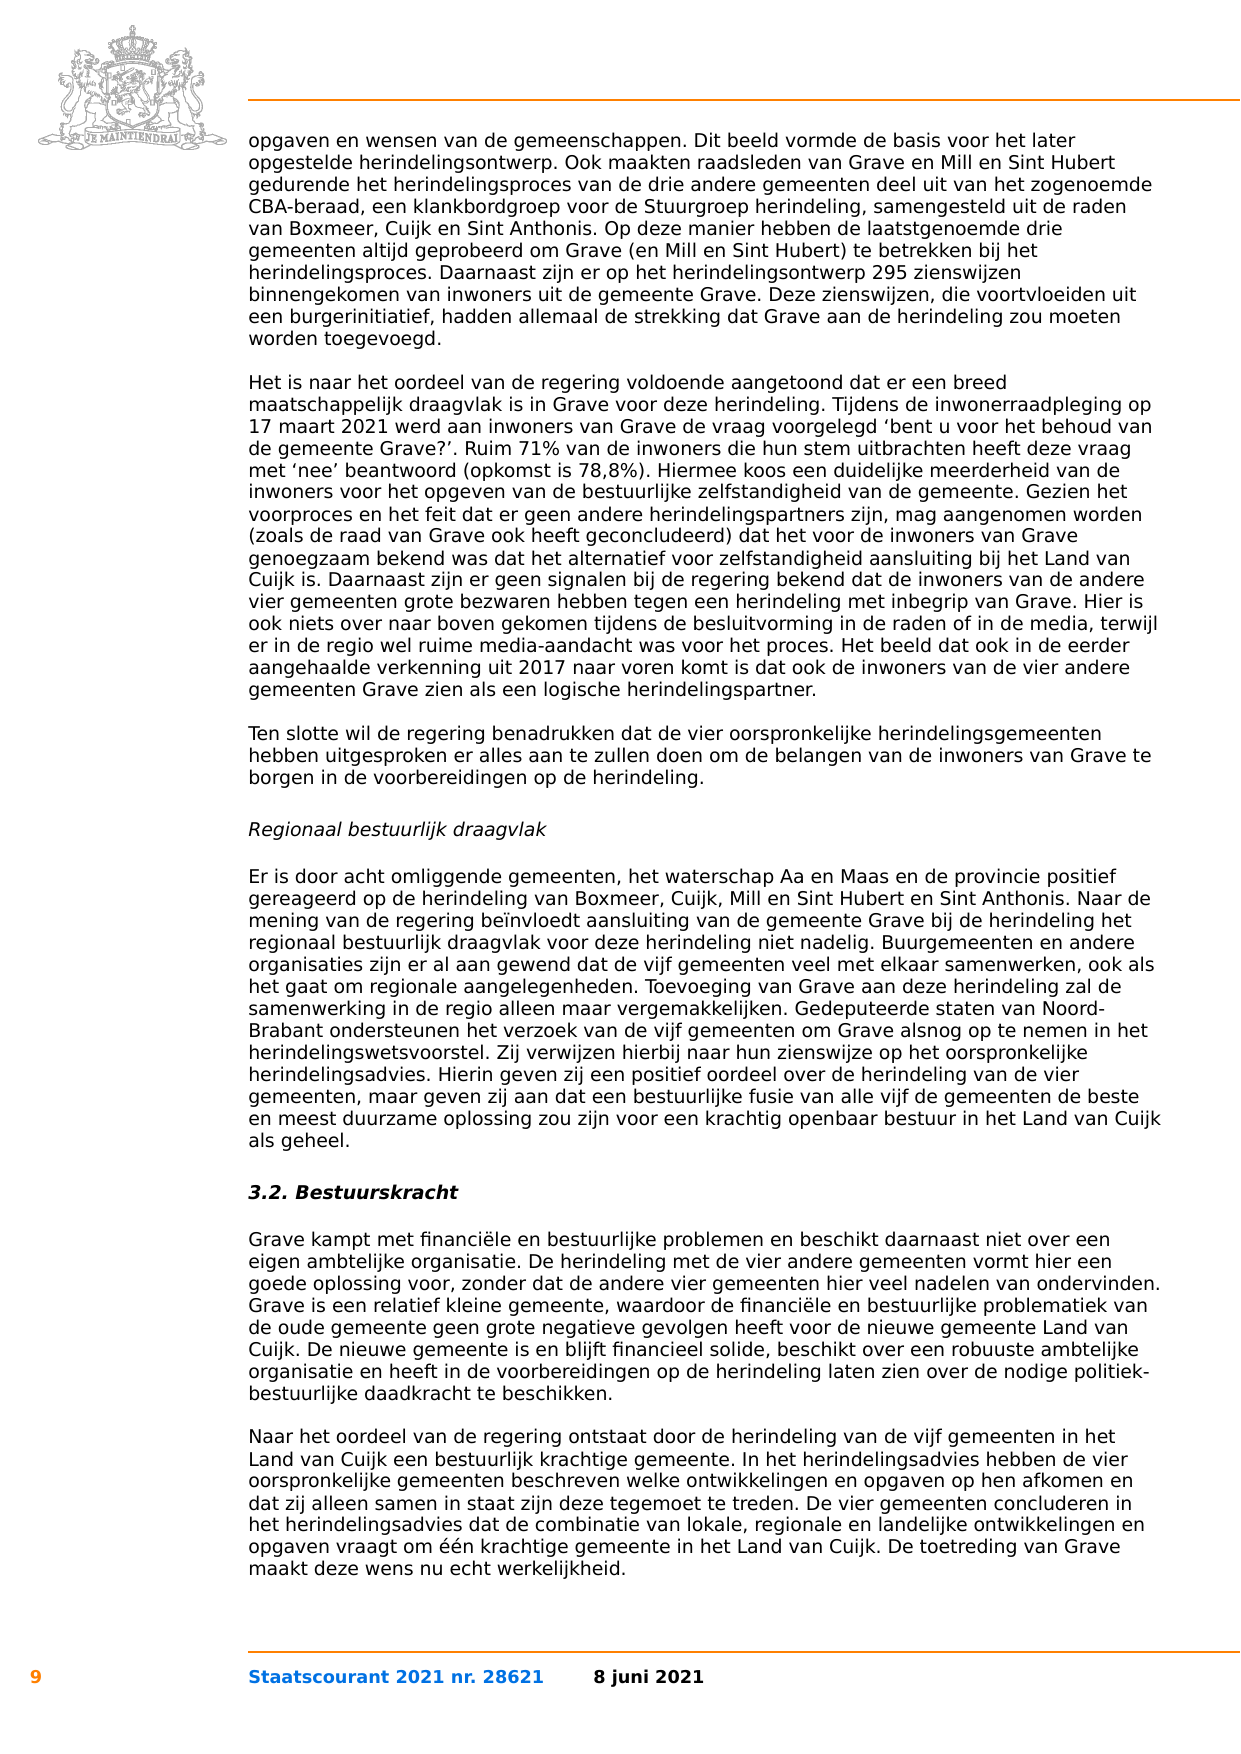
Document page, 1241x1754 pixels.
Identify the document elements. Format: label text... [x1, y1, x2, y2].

text opgaven en wensen van de gemeenschappen. Dit beeld vormde de basis voor het later opgestelde herindelingsontwerp. Ook maakten raadsleden van Grave en Mill en Sint Hubert gedurende het herindelingsproces van de drie andere gemeenten deel uit van het zogenoemde CBA-beraad, een klankbordgroep voor de Stuurgroep herindeling, samengesteld uit de raden van Boxmeer, Cuijk en Sint Anthonis. Op deze manier hebben de laatstgenoemde drie gemeenten altijd geprobeerd om Grave (en Mill en Sint Hubert) te betrekken bij het herindelingsproces. Daarnaast zijn er op het herindelingsontwerp 295 zienswijzen binnengekomen van inwoners uit de gemeente Grave. Deze zienswijzen, die voortvloeiden uit een burgerinitiatief, hadden allemaal de strekking dat Grave aan de herindeling zou moeten worden toegevoegd. [248, 130, 1163, 350]
picture [38, 25, 227, 150]
text Ten slotte wil de regering benadrukken dat de vier oorspronkelijke herindelingsgemeenten hebben uitgesproken er alles aan te zullen doen om de belangen van de inwoners van Grave te borgen in de voorbereidingen op de herindeling. [248, 723, 1163, 789]
subtitle 3.2. Bestuurskracht [248, 1182, 1163, 1204]
text Naar het oordeel van de regering ontstaat door de herindeling van de vijf gemeenten in het Land van Cuijk een bestuurlijk krachtige gemeente. In het herindelingsadvies hebben de vier oorspronkelijke gemeenten beschreven welke ontwikkelingen en opgaven op hen afkomen en dat zij alleen samen in staat zijn deze tegemoet te treden. De vier gemeenten concluderen in het herindelingsadvies dat de combinatie van lokale, regionale en landelijke ontwikkelingen en opgaven vraagt om één krachtige gemeente in het Land van Cuijk. De toetreding van Grave maakt deze wens nu echt werkelijkheid. [248, 1426, 1163, 1580]
text Het is naar het oordeel van de regering voldoende aangetoond dat er een breed maatschappelijk draagvlak is in Grave voor deze herindeling. Tijdens de inwonerraadpleging op 17 maart 2021 werd aan inwoners van Grave de vraag voorgelegd ‘bent u voor het behoud van de gemeente Grave?’. Ruim 71% van de inwoners die hun stem uitbrachten heeft deze vraag met ‘nee’ beantwoord (opkomst is 78,8%). Hiermee koos een duidelijke meerderheid van de inwoners voor het opgeven van de bestuurlijke zelfstandigheid van de gemeente. Gezien het voorproces en het feit dat er geen andere herindelingspartners zijn, mag aangenomen worden (zoals de raad van Grave ook heeft geconcludeerd) dat het voor de inwoners van Grave genoegzaam bekend was dat het alternatief voor zelfstandigheid aansluiting bij het Land van Cuijk is. Daarnaast zijn er geen signalen bij de regering bekend dat de inwoners van de andere vier gemeenten grote bezwaren hebben tegen een herindeling met inbegrip van Grave. Hier is ook niets over naar boven gekomen tijdens de besluitvorming in de raden of in de media, terwijl er in de regio wel ruime media-aandacht was voor het proces. Het beeld dat ook in de eerder aangehaalde verkenning uit 2017 naar voren komt is dat ook de inwoners van de vier andere gemeenten Grave zien als een logische herindelingspartner. [248, 372, 1163, 701]
text Grave kampt met financiële en bestuurlijke problemen en beschikt daarnaast niet over een eigen ambtelijke organisatie. De herindeling met de vier andere gemeenten vormt hier een goede oplossing voor, zonder dat de andere vier gemeenten hier veel nadelen van ondervinden. Grave is een relatief kleine gemeente, waardoor de financiële en bestuurlijke problematiek van de oude gemeente geen grote negatieve gevolgen heeft voor de nieuwe gemeente Land van Cuijk. De nieuwe gemeente is en blijft financieel solide, beschikt over een robuuste ambtelijke organisatie en heeft in de voorbereidingen op de herindeling laten zien over de nodige politiek-bestuurlijke daadkracht te beschikken. [248, 1229, 1163, 1404]
subtitle Regionaal bestuurlijk draagvlak [248, 819, 1163, 841]
text Er is door acht omliggende gemeenten, het waterschap Aa en Maas en de provincie positief gereageerd op de herindeling van Boxmeer, Cuijk, Mill en Sint Hubert en Sint Anthonis. Naar de mening van de regering beïnvloedt aansluiting van de gemeente Grave bij de herindeling het regionaal bestuurlijk draagvlak voor deze herindeling niet nadelig. Buurgemeenten en andere organisaties zijn er al aan gewend dat de vijf gemeenten veel met elkaar samenwerken, ook als het gaat om regionale aangelegenheden. Toevoeging van Grave aan deze herindeling zal de samenwerking in de regio alleen maar vergemakkelijken. Gedeputeerde staten van Noord-Brabant ondersteunen het verzoek van de vijf gemeenten om Grave alsnog op te nemen in het herindelingswetsvoorstel. Zij verwijzen hierbij naar hun zienswijze op het oorspronkelijke herindelingsadvies. Hierin geven zij een positief oordeel over de herindeling van de vier gemeenten, maar geven zij aan dat een bestuurlijke fusie van alle vijf de gemeenten de beste en meest duurzame oplossing zou zijn voor een krachtig openbaar bestuur in het Land van Cuijk als geheel. [248, 866, 1163, 1152]
